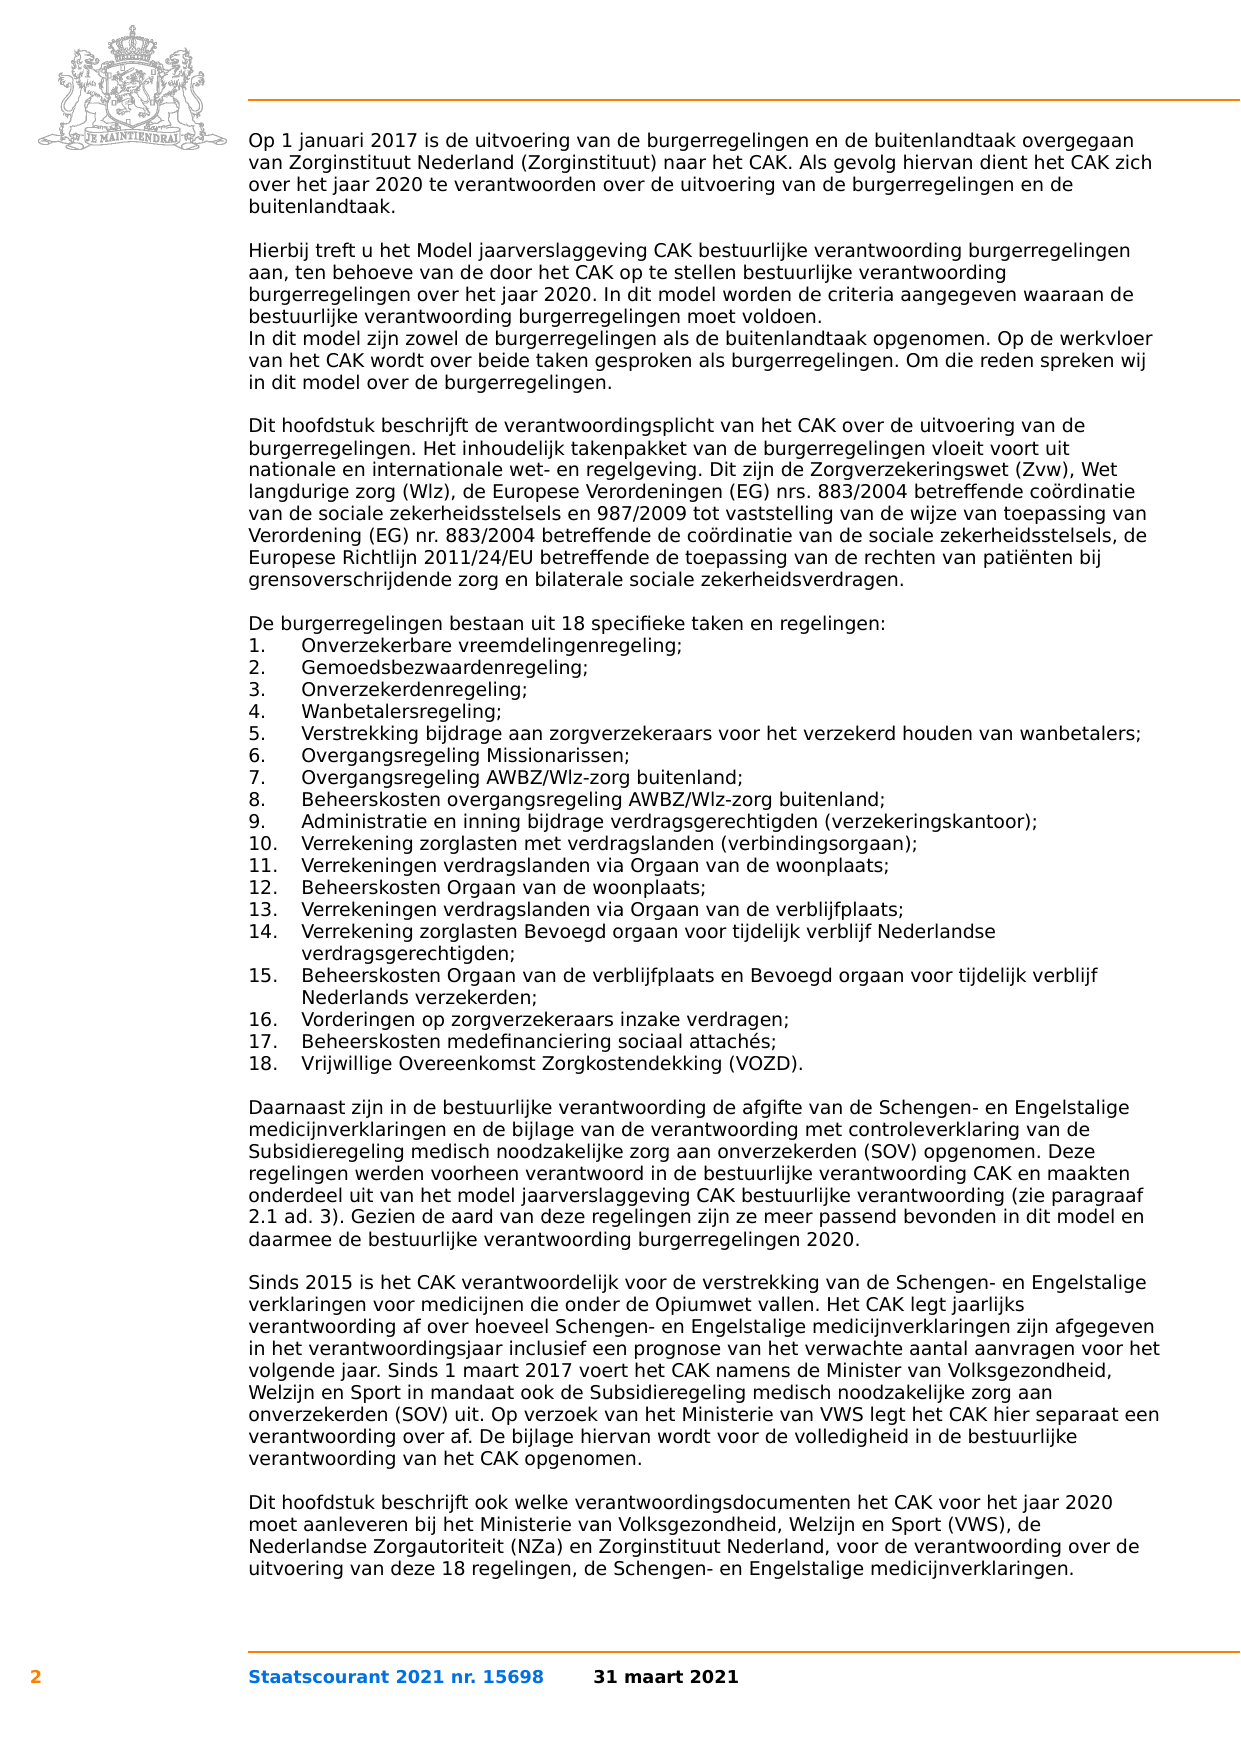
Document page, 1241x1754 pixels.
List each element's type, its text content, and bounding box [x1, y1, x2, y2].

text 1. Onverzekerbare vreemdelingenregeling; [248, 635, 1163, 657]
text 11. Verrekeningen verdragslanden via Orgaan van de woonplaats; [248, 855, 1163, 877]
text 2. Gemoedsbezwaardenregeling; [248, 657, 1163, 679]
text Sinds 2015 is het CAK verantwoordelijk voor de verstrekking van de Schengen- en Engelstalige verklaringen voor medicijnen die onder de Opiumwet vallen. Het CAK legt jaarlijks verantwoording af over hoeveel Schengen- en Engelstalige medicijnverklaringen zijn afgegeven in het verantwoordingsjaar inclusief een prognose van het verwachte aantal aanvragen voor het volgende jaar. Sinds 1 maart 2017 voert het CAK namens de Minister van Volksgezondheid, Welzijn en Sport in mandaat ook de Subsidieregeling medisch noodzakelijke zorg aan onverzekerden (SOV) uit. Op verzoek van het Ministerie van VWS legt het CAK hier separaat een verantwoording over af. De bijlage hiervan wordt voor de volledigheid in de bestuurlijke verantwoording van het CAK opgenomen. [248, 1272, 1163, 1470]
text 17. Beheerskosten medefinanciering sociaal attachés; [248, 1031, 1163, 1053]
text 4. Wanbetalersregeling; [248, 701, 1163, 723]
text 13. Verrekeningen verdragslanden via Orgaan van de verblijfplaats; [248, 899, 1163, 921]
text 18. Vrijwillige Overeenkomst Zorgkostendekking (VOZD). [248, 1053, 1163, 1075]
text Op 1 januari 2017 is de uitvoering van de burgerregelingen en de buitenlandtaak overgegaan van Zorginstituut Nederland (Zorginstituut) naar het CAK. Als gevolg hiervan dient het CAK zich over het jaar 2020 te verantwoorden over de uitvoering van de burgerregelingen en de buitenlandtaak. [248, 130, 1163, 218]
text De burgerregelingen bestaan uit 18 specifieke taken en regelingen: [248, 613, 1163, 635]
text 14. Verrekening zorglasten Bevoegd orgaan voor tijdelijk verblijf Nederlandse verdragsgerechtigden; [248, 921, 1163, 965]
text 16. Vorderingen op zorgverzekeraars inzake verdragen; [248, 1009, 1163, 1031]
text 10. Verrekening zorglasten met verdragslanden (verbindingsorgaan); [248, 833, 1163, 855]
text Daarnaast zijn in de bestuurlijke verantwoording de afgifte van de Schengen- en Engelstalige medicijnverklaringen en de bijlage van de verantwoording met controleverklaring van de Subsidieregeling medisch noodzakelijke zorg aan onverzekerden (SOV) opgenomen. Deze regelingen werden voorheen verantwoord in de bestuurlijke verantwoording CAK en maakten onderdeel uit van het model jaarverslaggeving CAK bestuurlijke verantwoording (zie paragraaf 2.1 ad. 3). Gezien de aard van deze regelingen zijn ze meer passend bevonden in dit model en daarmee de bestuurlijke verantwoording burgerregelingen 2020. [248, 1097, 1163, 1250]
text 8. Beheerskosten overgangsregeling AWBZ/Wlz-zorg buitenland; [248, 789, 1163, 811]
text 15. Beheerskosten Orgaan van de verblijfplaats en Bevoegd orgaan voor tijdelijk verblijf Nederlands verzekerden; [248, 965, 1163, 1009]
text In dit model zijn zowel de burgerregelingen als de buitenlandtaak opgenomen. Op de werkvloer van het CAK wordt over beide taken gesproken als burgerregelingen. Om die reden spreken wij in dit model over de burgerregelingen. [248, 328, 1163, 393]
text 7. Overgangsregeling AWBZ/Wlz-zorg buitenland; [248, 767, 1163, 789]
text 3. Onverzekerdenregeling; [248, 679, 1163, 701]
text 5. Verstrekking bijdrage aan zorgverzekeraars voor het verzekerd houden van wanbetalers; [248, 723, 1163, 745]
text 12. Beheerskosten Orgaan van de woonplaats; [248, 877, 1163, 899]
text Dit hoofdstuk beschrijft de verantwoordingsplicht van het CAK over de uitvoering van de burgerregelingen. Het inhoudelijk takenpakket van de burgerregelingen vloeit voort uit nationale en internationale wet- en regelgeving. Dit zijn de Zorgverzekeringswet (Zvw), Wet langdurige zorg (Wlz), de Europese Verordeningen (EG) nrs. 883/2004 betreffende coördinatie van de sociale zekerheidsstelsels en 987/2009 tot vaststelling van de wijze van toepassing van Verordening (EG) nr. 883/2004 betreffende de coördinatie van de sociale zekerheidsstelsels, de Europese Richtlijn 2011/24/EU betreffende de toepassing van de rechten van patiënten bij grensoverschrijdende zorg en bilaterale sociale zekerheidsverdragen. [248, 415, 1163, 591]
text 6. Overgangsregeling Missionarissen; [248, 745, 1163, 767]
text 9. Administratie en inning bijdrage verdragsgerechtigden (verzekeringskantoor); [248, 811, 1163, 833]
text Hierbij treft u het Model jaarverslaggeving CAK bestuurlijke verantwoording burgerregelingen aan, ten behoeve van de door het CAK op te stellen bestuurlijke verantwoording burgerregelingen over het jaar 2020. In dit model worden de criteria aangegeven waaraan de bestuurlijke verantwoording burgerregelingen moet voldoen. [248, 240, 1163, 328]
text Dit hoofdstuk beschrijft ook welke verantwoordingsdocumenten het CAK voor het jaar 2020 moet aanleveren bij het Ministerie van Volksgezondheid, Welzijn en Sport (VWS), de Nederlandse Zorgautoriteit (NZa) en Zorginstituut Nederland, voor de verantwoording over de uitvoering van deze 18 regelingen, de Schengen- en Engelstalige medicijnverklaringen. [248, 1492, 1163, 1580]
picture [38, 25, 227, 150]
